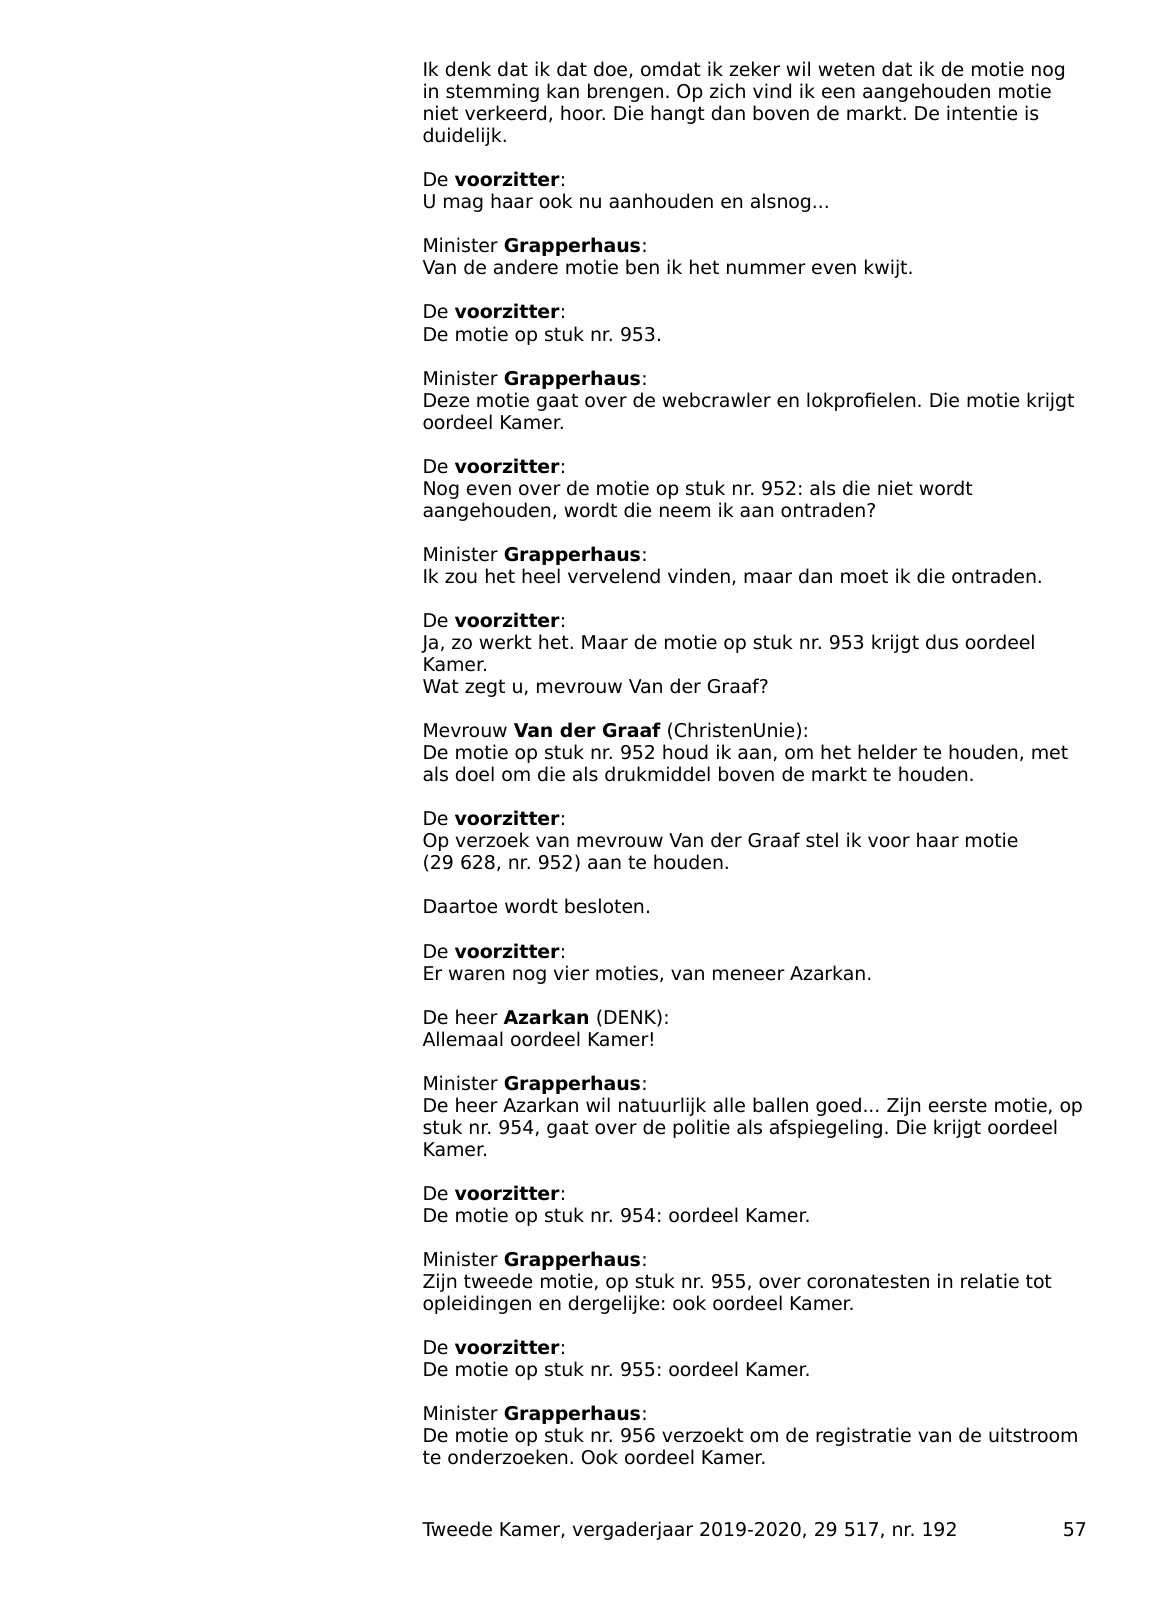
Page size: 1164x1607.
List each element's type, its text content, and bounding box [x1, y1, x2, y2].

text Daartoe wordt besloten. [422, 896, 1087, 918]
text Wat zegt u, mevrouw Van der Graaf? [422, 676, 1087, 698]
text Minister Grapperhaus: [422, 235, 1087, 257]
text Minister Grapperhaus: [422, 1073, 1087, 1095]
text Minister Grapperhaus: [422, 1249, 1087, 1271]
text U mag haar ook nu aanhouden en alsnog... [422, 191, 1087, 213]
text Op verzoek van mevrouw Van der Graaf stel ik voor haar motie (29 628, nr. 952) aan te houden. [422, 830, 1087, 874]
text De heer Azarkan (DENK): [422, 1007, 1087, 1029]
text Van de andere motie ben ik het nummer even kwijt. [422, 257, 1087, 279]
text Zijn tweede motie, op stuk nr. 955, over coronatesten in relatie tot opleidingen en dergelijke: ook oordeel Kamer. [422, 1271, 1087, 1315]
text Minister Grapperhaus: [422, 368, 1087, 389]
text Nog even over de motie op stuk nr. 952: als die niet wordt aangehouden, wordt die neem ik aan ontraden? [422, 478, 1087, 522]
text Allemaal oordeel Kamer! [422, 1029, 1087, 1051]
text Er waren nog vier moties, van meneer Azarkan. [422, 962, 1087, 984]
text De heer Azarkan wil natuurlijk alle ballen goed... Zijn eerste motie, op stuk nr. 954, gaat over de politie als afspiegeling. Die krijgt oordeel Kamer. [422, 1095, 1087, 1161]
text De motie op stuk nr. 956 verzoekt om de registratie van de uitstroom te onderzoeken. Ook oordeel Kamer. [422, 1425, 1087, 1469]
text De motie op stuk nr. 954: oordeel Kamer. [422, 1205, 1087, 1227]
text De voorzitter: [422, 301, 1087, 323]
text De motie op stuk nr. 953. [422, 323, 1087, 345]
text Minister Grapperhaus: [422, 544, 1087, 566]
text Ik denk dat ik dat doe, omdat ik zeker wil weten dat ik de motie nog in stemming kan brengen. Op zich vind ik een aangehouden motie niet verkeerd, hoor. Die hangt dan boven de markt. De intentie is duidelijk. [422, 59, 1087, 147]
text De voorzitter: [422, 941, 1087, 962]
text De motie op stuk nr. 952 houd ik aan, om het helder te houden, met als doel om die als drukmiddel boven de markt te houden. [422, 742, 1087, 786]
text Deze motie gaat over de webcrawler en lokprofielen. Die motie krijgt oordeel Kamer. [422, 389, 1087, 433]
text De voorzitter: [422, 169, 1087, 191]
text De voorzitter: [422, 1183, 1087, 1205]
text Minister Grapperhaus: [422, 1403, 1087, 1425]
text De voorzitter: [422, 1337, 1087, 1359]
text De voorzitter: [422, 808, 1087, 830]
text Mevrouw Van der Graaf (ChristenUnie): [422, 720, 1087, 742]
text Ik zou het heel vervelend vinden, maar dan moet ik die ontraden. [422, 566, 1087, 588]
text Ja, zo werkt het. Maar de motie op stuk nr. 953 krijgt dus oordeel Kamer. [422, 632, 1087, 676]
text De voorzitter: [422, 610, 1087, 632]
text De motie op stuk nr. 955: oordeel Kamer. [422, 1359, 1087, 1381]
text De voorzitter: [422, 456, 1087, 478]
